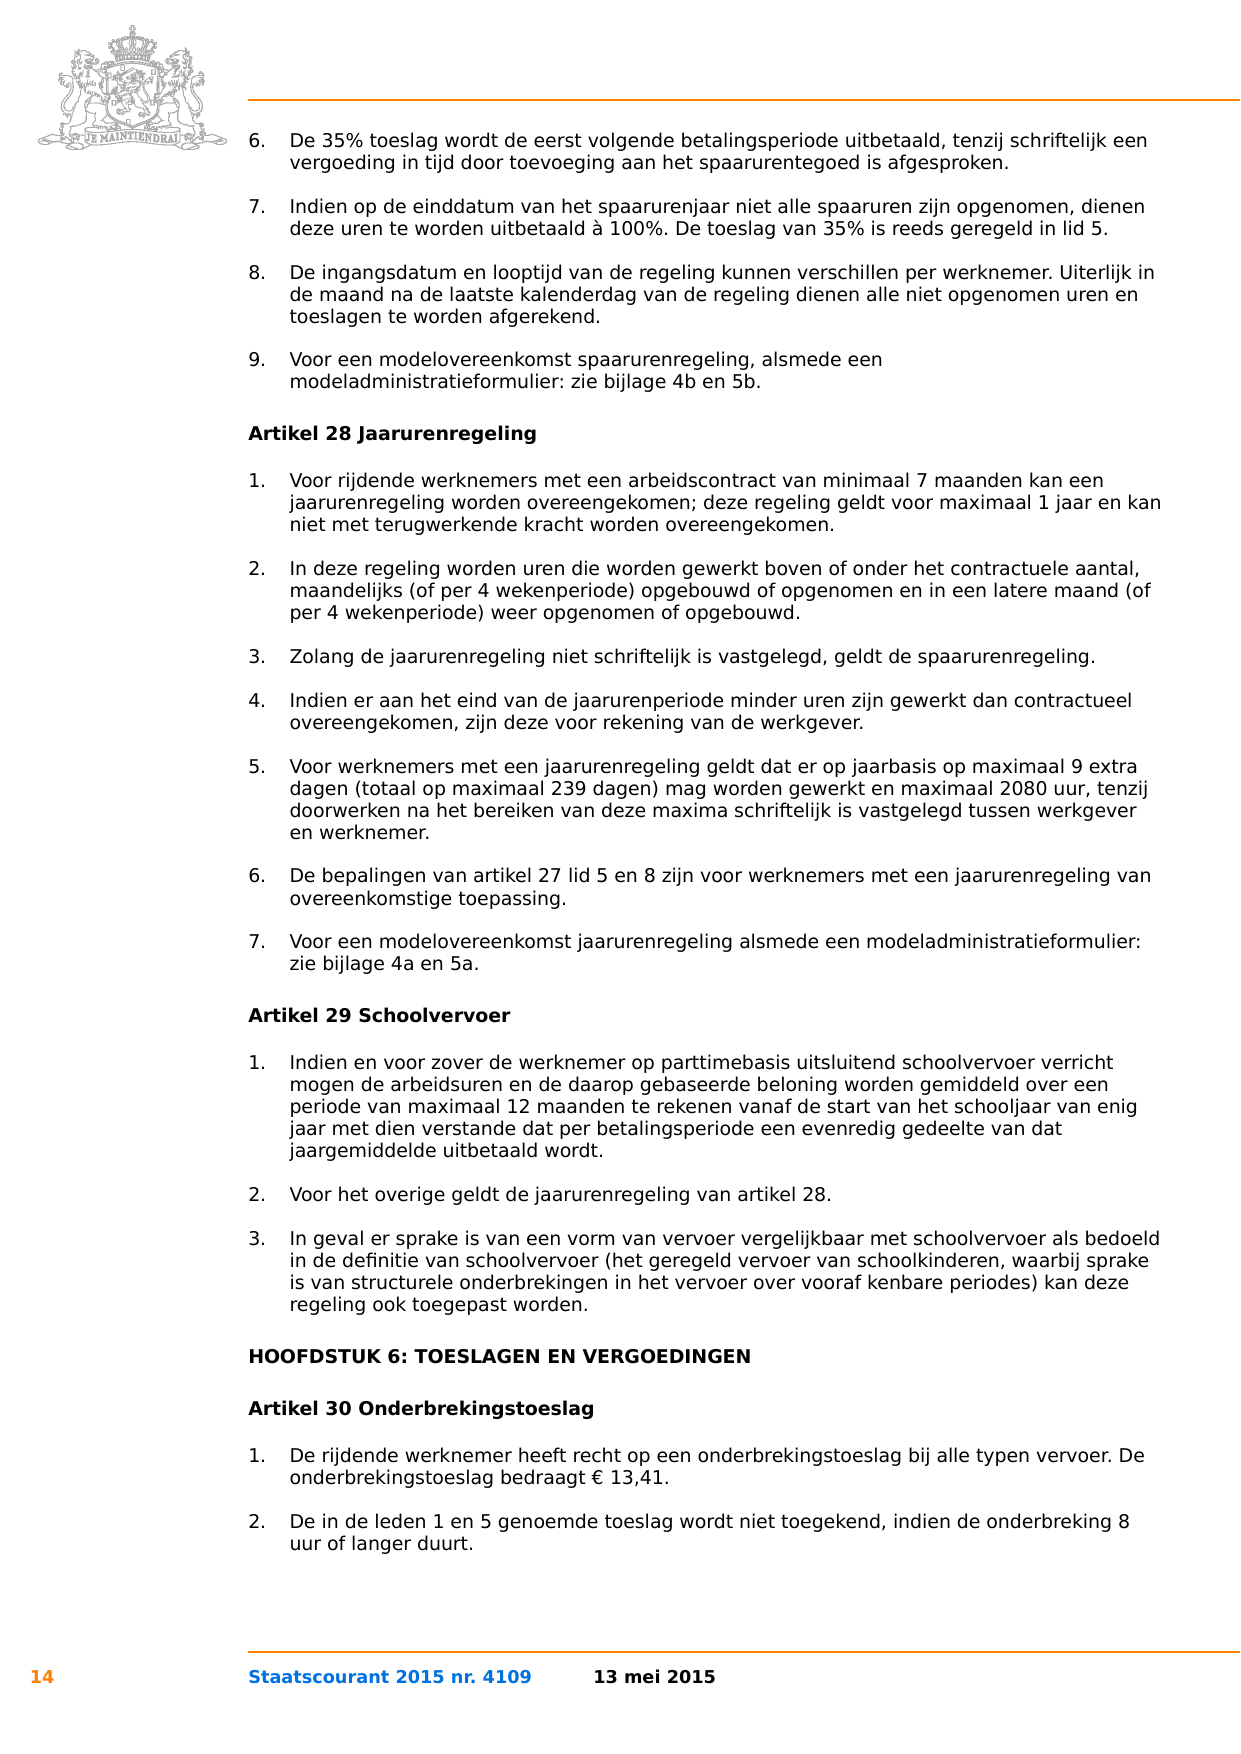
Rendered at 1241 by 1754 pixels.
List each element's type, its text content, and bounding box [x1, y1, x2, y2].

subtitle Artikel 28 Jaarurenregeling [248, 423, 1163, 445]
text 6. De 35% toeslag wordt de eerst volgende betalingsperiode uitbetaald, tenzij schriftelijk een vergoeding in tijd door toevoeging aan het spaarurentegoed is afgesproken. [248, 130, 1163, 174]
text 3. In geval er sprake is van een vorm van vervoer vergelijkbaar met schoolvervoer als bedoeld in de definitie van schoolvervoer (het geregeld vervoer van schoolkinderen, waarbij sprake is van structurele onderbrekingen in het vervoer over vooraf kenbare periodes) kan deze regeling ook toegepast worden. [248, 1228, 1163, 1316]
text 2. In deze regeling worden uren die worden gewerkt boven of onder het contractuele aantal, maandelijks (of per 4 wekenperiode) opgebouwd of opgenomen en in een latere maand (of per 4 wekenperiode) weer opgenomen of opgebouwd. [248, 558, 1163, 624]
subtitle Artikel 29 Schoolvervoer [248, 1005, 1163, 1027]
text 8. De ingangsdatum en looptijd van de regeling kunnen verschillen per werknemer. Uiterlijk in de maand na de laatste kalenderdag van de regeling dienen alle niet opgenomen uren en toeslagen te worden afgerekend. [248, 262, 1163, 327]
text 2. De in de leden 1 en 5 genoemde toeslag wordt niet toegekend, indien de onderbreking 8 uur of langer duurt. [248, 1511, 1163, 1554]
text 1. Indien en voor zover de werknemer op parttimebasis uitsluitend schoolvervoer verricht mogen de arbeidsuren en de daarop gebaseerde beloning worden gemiddeld over een periode van maximaal 12 maanden te rekenen vanaf de start van het schooljaar van enig jaar met dien verstande dat per betalingsperiode een evenredig gedeelte van dat jaargemiddelde uitbetaald wordt. [248, 1052, 1163, 1162]
text 3. Zolang de jaarurenregeling niet schriftelijk is vastgelegd, geldt de spaarurenregeling. [248, 646, 1163, 668]
text 7. Indien op de einddatum van het spaarurenjaar niet alle spaaruren zijn opgenomen, dienen deze uren te worden uitbetaald à 100%. De toeslag van 35% is reeds geregeld in lid 5. [248, 196, 1163, 240]
text 7. Voor een modelovereenkomst jaarurenregeling alsmede een modeladministratieformulier: zie bijlage 4a en 5a. [248, 931, 1163, 975]
text 2. Voor het overige geldt de jaarurenregeling van artikel 28. [248, 1184, 1163, 1206]
text 9. Voor een modelovereenkomst spaarurenregeling, alsmede een modeladministratieformulier: zie bijlage 4b en 5b. [248, 349, 1163, 393]
text 6. De bepalingen van artikel 27 lid 5 en 8 zijn voor werknemers met een jaarurenregeling van overeenkomstige toepassing. [248, 865, 1163, 909]
text 1. Voor rijdende werknemers met een arbeidscontract van minimaal 7 maanden kan een jaarurenregeling worden overeengekomen; deze regeling geldt voor maximaal 1 jaar en kan niet met terugwerkende kracht worden overeengekomen. [248, 470, 1163, 536]
text 1. De rijdende werknemer heeft recht op een onderbrekingstoeslag bij alle typen vervoer. De onderbrekingstoeslag bedraagt € 13,41. [248, 1445, 1163, 1489]
text 5. Voor werknemers met een jaarurenregeling geldt dat er op jaarbasis op maximaal 9 extra dagen (totaal op maximaal 239 dagen) mag worden gewerkt en maximaal 2080 uur, tenzij doorwerken na het bereiken van deze maxima schriftelijk is vastgelegd tussen werkgever en werknemer. [248, 756, 1163, 843]
picture [38, 25, 227, 150]
subtitle Artikel 30 Onderbrekingstoeslag [248, 1398, 1163, 1420]
subtitle HOOFDSTUK 6: TOESLAGEN EN VERGOEDINGEN [248, 1346, 1163, 1368]
text 4. Indien er aan het eind van de jaarurenperiode minder uren zijn gewerkt dan contractueel overeengekomen, zijn deze voor rekening van de werkgever. [248, 690, 1163, 734]
